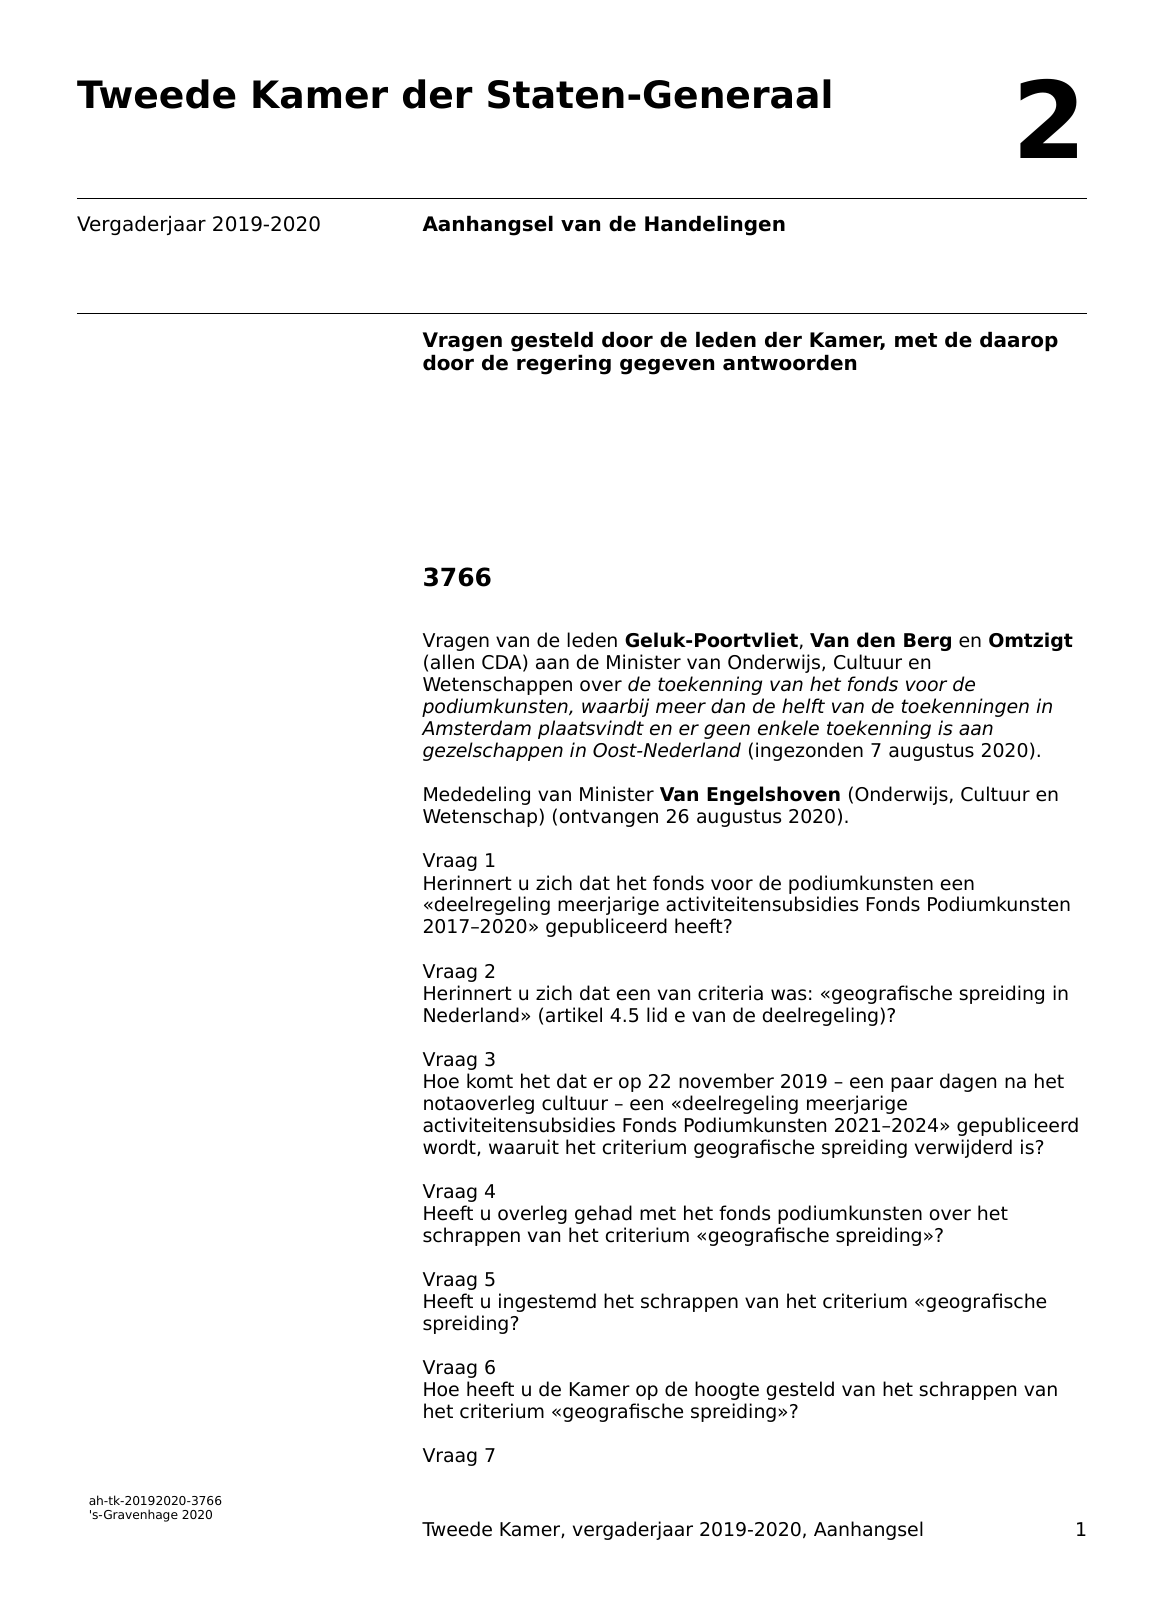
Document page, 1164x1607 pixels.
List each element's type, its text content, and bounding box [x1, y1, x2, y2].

text Hoe komt het dat er op 22 november 2019 – een paar dagen na het notaoverleg cultuur – een «deelregeling meerjarige activiteitensubsidies Fonds Podiumkunsten 2021–2024» gepubliceerd wordt, waaruit het criterium geografische spreiding verwijderd is? [422, 1071, 1087, 1158]
text Vraag 3 [422, 1049, 1087, 1071]
text Vraag 2 [422, 961, 1087, 982]
text Mededeling van Minister Van Engelshoven (Onderwijs, Cultuur en Wetenschap) (ontvangen 26 augustus 2020). [422, 784, 1087, 828]
text Herinnert u zich dat het fonds voor de podiumkunsten een «deelregeling meerjarige activiteitensubsidies Fonds Podiumkunsten 2017–2020» gepubliceerd heeft? [422, 872, 1087, 938]
text ah-tk-20192020-3766 [88, 1494, 323, 1508]
text Vraag 6 [422, 1357, 1087, 1379]
text Herinnert u zich dat een van criteria was: «geografische spreiding in Nederland» (artikel 4.5 lid e van de deelregeling)? [422, 982, 1087, 1026]
table_header Tweede Kamer der Staten-Generaal [77, 59, 886, 198]
text Heeft u ingestemd het schrappen van het criterium «geografische spreiding? [422, 1291, 1087, 1335]
text 3766 [422, 563, 1087, 592]
text Vragen van de leden Geluk-Poortvliet, Van den Berg en Omtzigt (allen CDA) aan de Minister van Onderwijs, Cultuur en Wetenschappen over de toekenning van het fonds voor de podiumkunsten, waarbij meer dan de helft van de toekenningen in Amsterdam plaatsvindt en er geen enkele toekenning is aan gezelschappen in Oost-Nederland (ingezonden 7 augustus 2020). [422, 630, 1087, 762]
text Heeft u overleg gehad met het fonds podiumkunsten over het schrappen van het criterium «geografische spreiding»? [422, 1203, 1087, 1247]
table_cell Vragen gesteld door de leden der Kamer, met de daarop door de regering gegeven antwoorden [422, 314, 1087, 375]
table_cell Aanhangsel van de Handelingen [422, 199, 1087, 313]
text 's-Gravenhage 2020 [88, 1508, 323, 1522]
table_header 2 [886, 59, 1087, 198]
text Hoe heeft u de Kamer op de hoogte gesteld van het schrappen van het criterium «geografische spreiding»? [422, 1379, 1087, 1423]
table_cell [77, 314, 422, 375]
text Vraag 5 [422, 1269, 1087, 1291]
table_cell Vergaderjaar 2019-2020 [77, 199, 422, 313]
text Vraag 7 [422, 1445, 1087, 1467]
text Vraag 4 [422, 1181, 1087, 1203]
text Vraag 1 [422, 850, 1087, 872]
